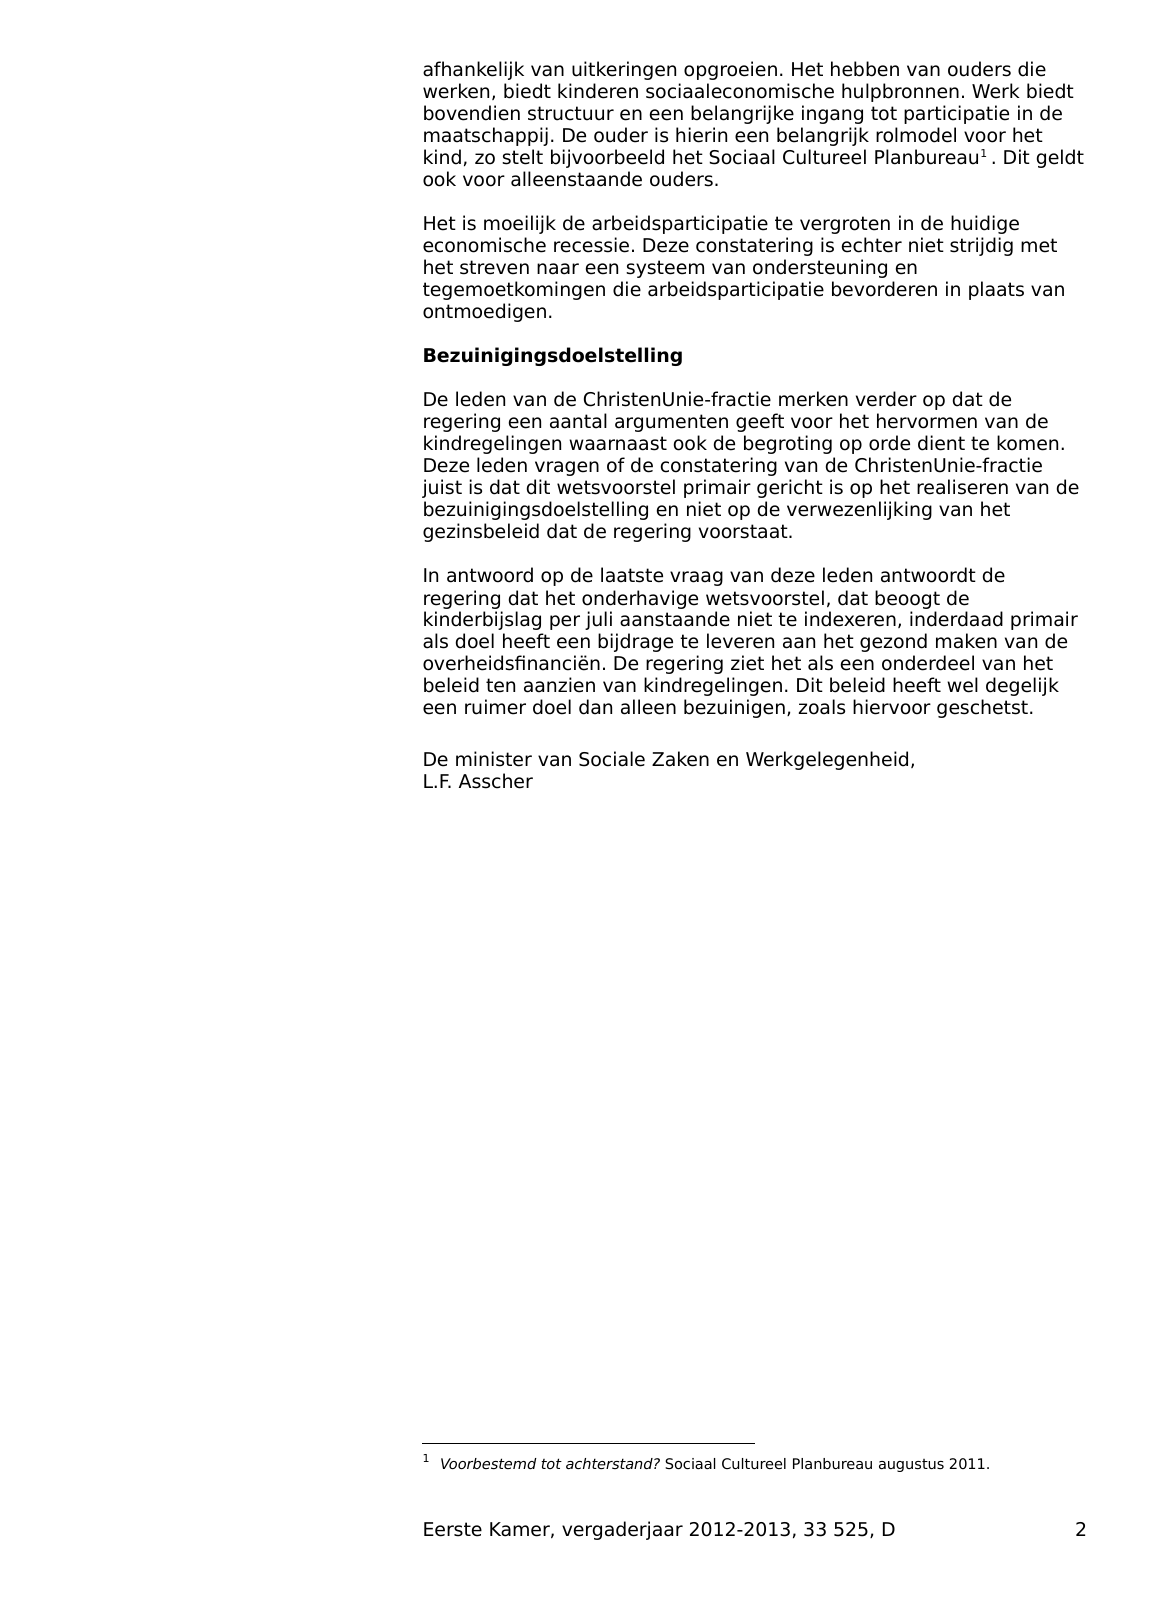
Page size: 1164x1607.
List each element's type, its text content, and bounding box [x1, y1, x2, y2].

text Voorbestemd tot achterstand? Sociaal Cultureel Planbureau augustus 2011. [422, 1452, 1087, 1474]
text Het is moeilijk de arbeidsparticipatie te vergroten in de huidige economische recessie. Deze constatering is echter niet strijdig met het streven naar een systeem van ondersteuning en tegemoetkomingen die arbeidsparticipatie bevorderen in plaats van ontmoedigen. [422, 213, 1087, 323]
subtitle Bezuinigingsdoelstelling [422, 345, 1087, 367]
text De minister van Sociale Zaken en Werkgelegenheid, L.F. Asscher [422, 749, 1087, 793]
text De leden van de ChristenUnie-fractie merken verder op dat de regering een aantal argumenten geeft voor het hervormen van de kindregelingen waarnaast ook de begroting op orde dient te komen. Deze leden vragen of de constatering van de ChristenUnie-fractie juist is dat dit wetsvoorstel primair gericht is op het realiseren van de bezuinigingsdoelstelling en niet op de verwezenlijking van het gezinsbeleid dat de regering voorstaat. [422, 389, 1087, 543]
text afhankelijk van uitkeringen opgroeien. Het hebben van ouders die werken, biedt kinderen sociaaleconomische hulpbronnen. Werk biedt bovendien structuur en een belangrijke ingang tot participatie in de maatschappij. De ouder is hierin een belangrijk rolmodel voor het kind, zo stelt bijvoorbeeld het Sociaal Cultureel Planbureau. Dit geldt ook voor alleenstaande ouders. [422, 59, 1087, 191]
text In antwoord op de laatste vraag van deze leden antwoordt de regering dat het onderhavige wetsvoorstel, dat beoogt de kinderbijslag per juli aanstaande niet te indexeren, inderdaad primair als doel heeft een bijdrage te leveren aan het gezond maken van de overheidsfinanciën. De regering ziet het als een onderdeel van het beleid ten aanzien van kindregelingen. Dit beleid heeft wel degelijk een ruimer doel dan alleen bezuinigen, zoals hiervoor geschetst. [422, 565, 1087, 719]
